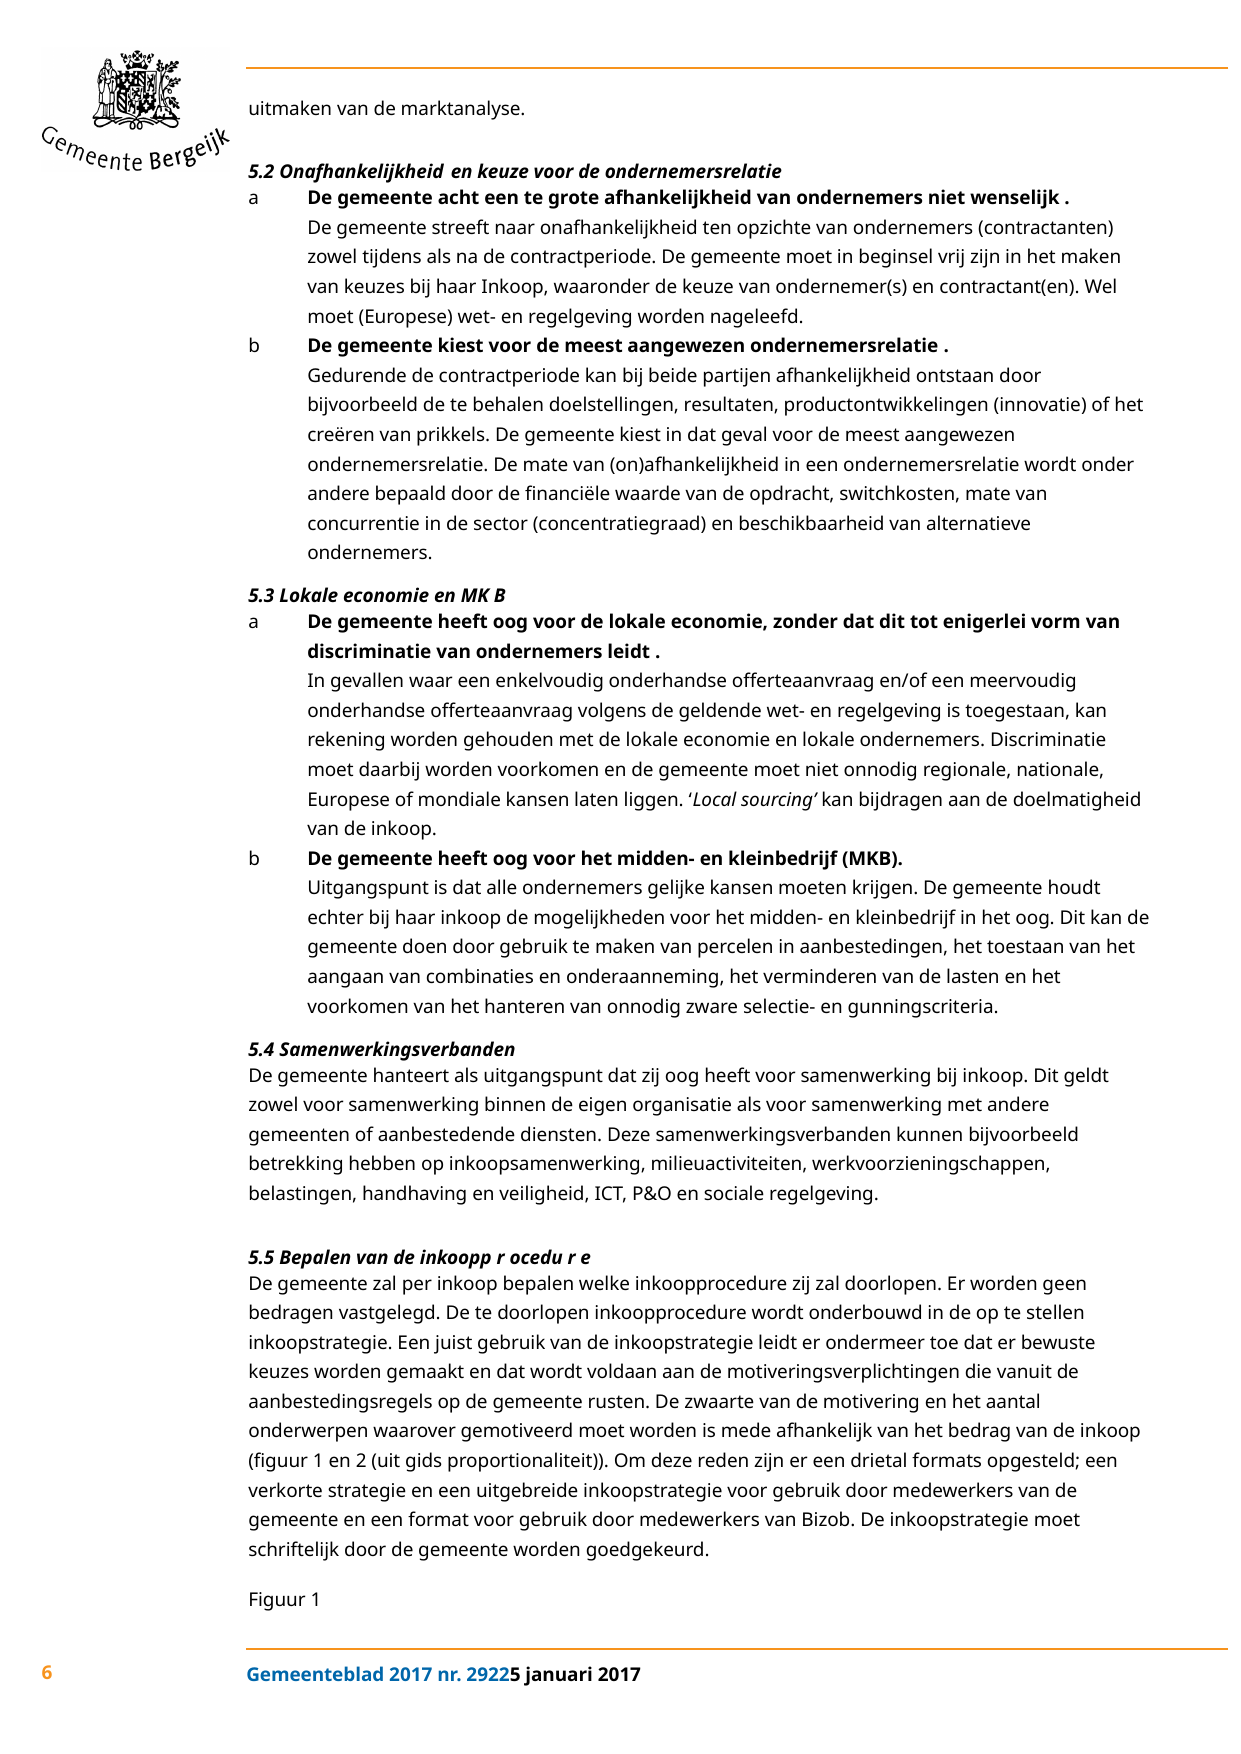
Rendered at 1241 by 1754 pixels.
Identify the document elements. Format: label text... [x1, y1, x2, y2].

list Uitgangspunt is dat alle ondernemers gelijke kansen moeten krijgen. De gemeente houdt echter bij haar inkoop de mogelijkheden voor het midden- en kleinbedrijf in het oog. Dit kan de gemeente doen door gebruik te maken van percelen in aanbestedingen, het toestaan van het aangaan van combinaties en onderaanneming, het verminderen van de lasten en het voorkomen van het hanteren van onnodig zware selectie- en gunningscriteria. [248, 874, 1152, 1019]
text 5.3 Lokale economie en MK B [248, 583, 1152, 608]
list De gemeente streeft naar onafhankelijkheid ten opzichte van ondernemers (contractanten) zowel tijdens als na de contractperiode. De gemeente moet in beginsel vrij zijn in het maken van keuzes bij haar Inkoop, waaronder de keuze van ondernemer(s) en contractant(en). Wel moet (Europese) wet- en regelgeving worden nageleefd. [248, 214, 1152, 328]
text 5.5 Bepalen van de inkoopp r ocedu r e [248, 1244, 1152, 1270]
list De gemeente kiest voor de meest aangewezen ondernemersrelatie . [248, 332, 1152, 358]
text De gemeente hanteert als uitgangspunt dat zij oog heeft voor samenwerking bij inkoop. Dit geldt zowel voor samenwerking binnen de eigen organisatie als voor samenwerking met andere gemeenten of aanbestedende diensten. Deze samenwerkingsverbanden kunnen bijvoorbeeld betrekking hebben op inkoopsamenwerking, milieuactiviteiten, werkvoorzieningschappen, belastingen, handhaving en veiligheid, ICT, P&O en sociale regelgeving. [248, 1062, 1152, 1206]
list De gemeente acht een te grote afhankelijkheid van ondernemers niet wenselijk . [248, 184, 1152, 210]
text uitmaken van de marktanalyse. [248, 95, 1152, 121]
list De gemeente heeft oog voor het midden- en kleinbedrijf (MKB). [248, 845, 1152, 871]
picture [41, 47, 231, 172]
list Gedurende de contractperiode kan bij beide partijen afhankelijkheid ontstaan door bijvoorbeeld de te behalen doelstellingen, resultaten, productontwikkelingen (innovatie) of het creëren van prikkels. De gemeente kiest in dat geval voor de meest aangewezen ondernemersrelatie. De mate van (on)afhankelijkheid in een ondernemersrelatie wordt onder andere bepaald door de financiële waarde van de opdracht, switchkosten, mate van concurrentie in de sector (concentratiegraad) en beschikbaarheid van alternatieve ondernemers. [248, 362, 1152, 565]
text Figuur 1 [248, 1586, 1152, 1612]
list In gevallen waar een enkelvoudig onderhandse offerteaanvraag en/of een meervoudig onderhandse offerteaanvraag volgens de geldende wet- en regelgeving is toegestaan, kan rekening worden gehouden met de lokale economie en lokale ondernemers. Discriminatie moet daarbij worden voorkomen en de gemeente moet niet onnodig regionale, nationale, Europese of mondiale kansen laten liggen. ‘Local sourcing’ kan bijdragen aan de doelmatigheid van de inkoop. [248, 667, 1152, 841]
text 5.2 Onafhankelijkheid en keuze voor de ondernemersrelatie [248, 159, 1152, 184]
text De gemeente zal per inkoop bepalen welke inkoopprocedure zij zal doorlopen. Er worden geen bedragen vastgelegd. De te doorlopen inkoopprocedure wordt onderbouwd in de op te stellen inkoopstrategie. Een juist gebruik van de inkoopstrategie leidt er ondermeer toe dat er bewuste keuzes worden gemaakt en dat wordt voldaan aan de motiveringsverplichtingen die vanuit de aanbestedingsregels op de gemeente rusten. De zwaarte van de motivering en het aantal onderwerpen waarover gemotiveerd moet worden is mede afhankelijk van het bedrag van de inkoop (figuur 1 en 2 (uit gids proportionaliteit)). Om deze reden zijn er een drietal formats opgesteld; een verkorte strategie en een uitgebreide inkoopstrategie voor gebruik door medewerkers van de gemeente en een format voor gebruik door medewerkers van Bizob. De inkoopstrategie moet schriftelijk door de gemeente worden goedgekeurd. [248, 1270, 1152, 1562]
text 5.4 Samenwerkingsverbanden [248, 1036, 1152, 1062]
list De gemeente heeft oog voor de lokale economie, zonder dat dit tot enigerlei vorm van discriminatie van ondernemers leidt . [248, 608, 1152, 664]
